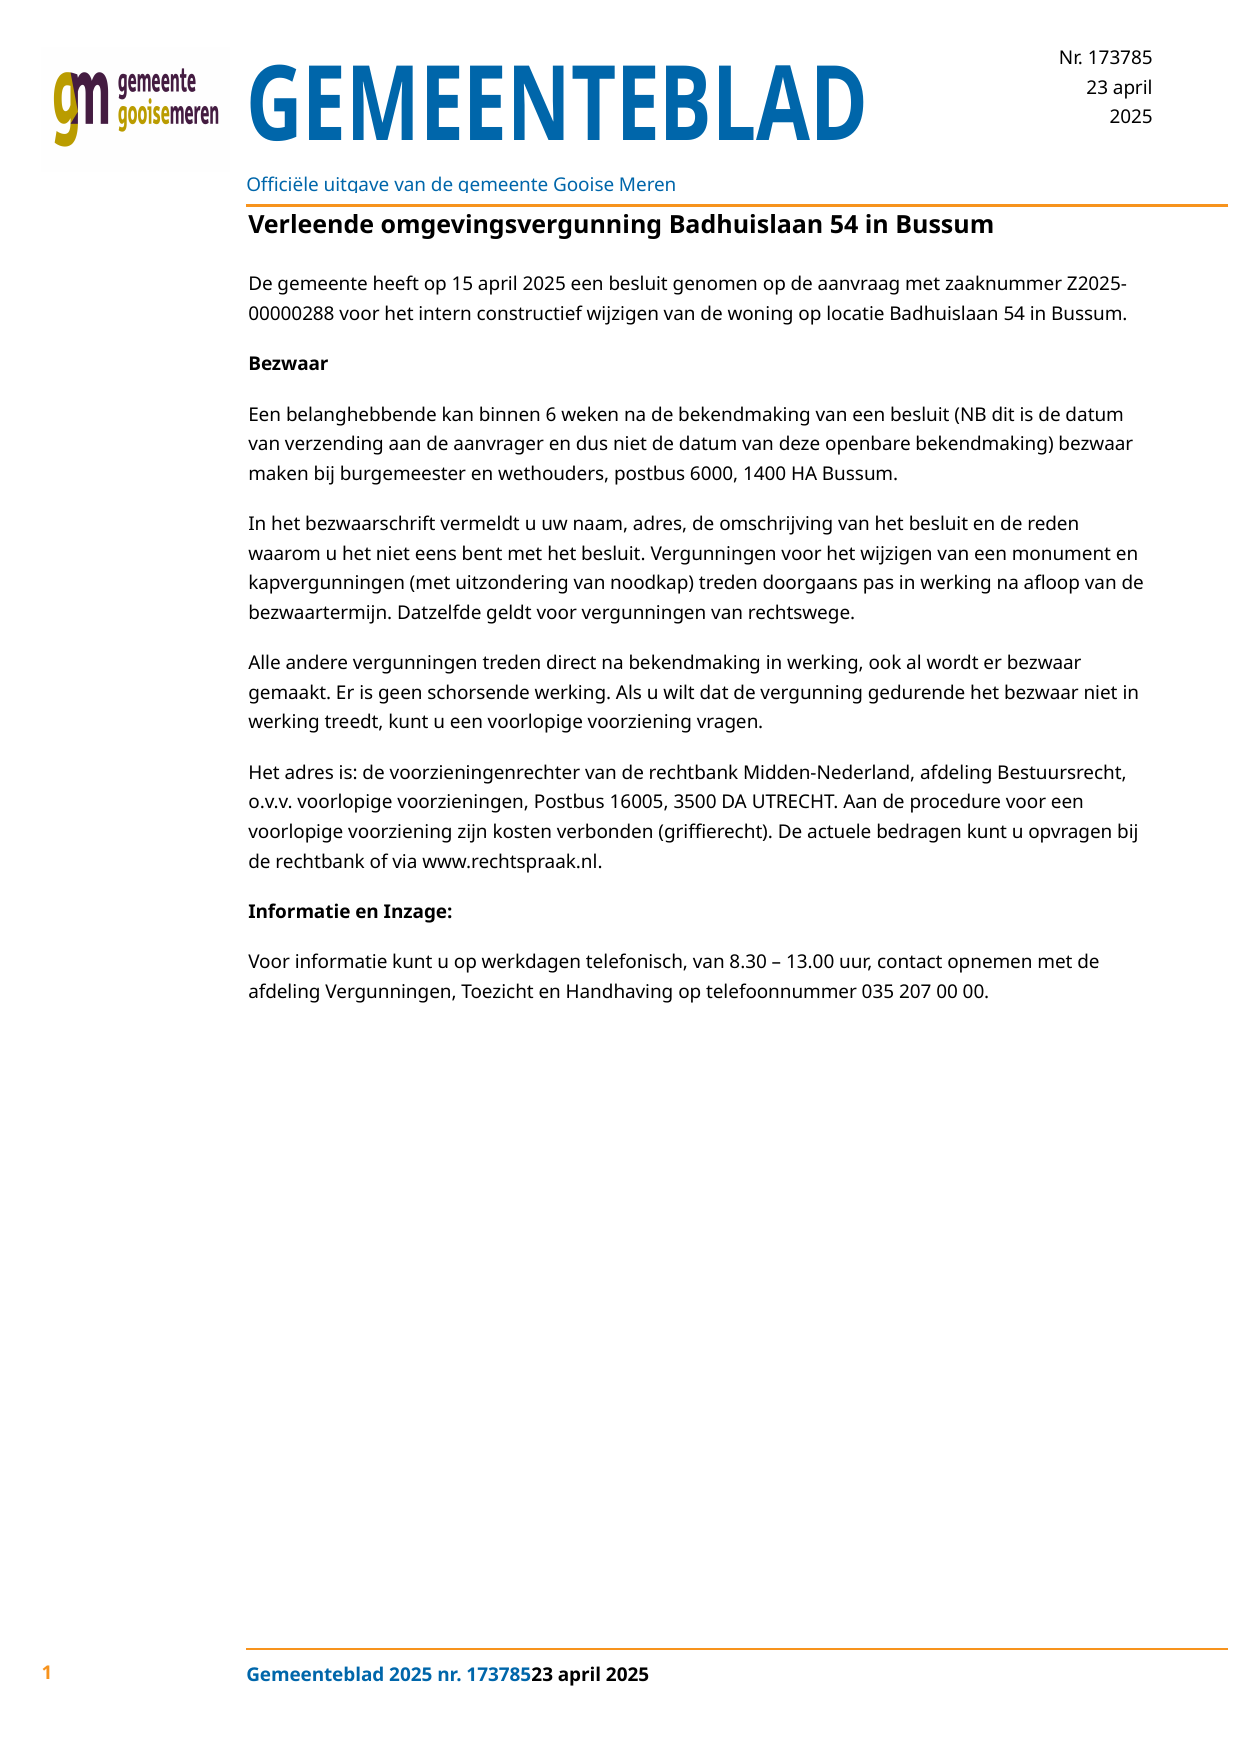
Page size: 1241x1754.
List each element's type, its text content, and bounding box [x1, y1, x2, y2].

text Voor informatie kunt u op werkdagen telefonisch, van 8.30 – 13.00 uur, contact opnemen met de afdeling Vergunningen, Toezicht en Handhaving op telefoonnummer 035 207 00 00. [248, 949, 1152, 1004]
text Informatie en Inzage: [248, 898, 1152, 924]
text Een belanghebbende kan binnen 6 weken na de bekendmaking van een besluit (NB dit is de datum van verzending aan de aanvrager en dus niet de datum van deze openbare bekendmaking) bezwaar maken bij burgemeester en wethouders, postbus 6000, 1400 HA Bussum. [248, 401, 1152, 486]
text In het bezwaarschrift vermeldt u uw naam, adres, de omschrijving van het besluit en de reden waarom u het niet eens bent met het besluit. Vergunningen voor het wijzigen van een monument en kapvergunningen (met uitzondering van noodkap) treden doorgaans pas in werking na afloop van de bezwaartermijn. Datzelfde geldt voor vergunningen van rechtswege. [248, 510, 1152, 625]
text Verleende omgevingsvergunning Badhuislaan 54 in Bussum [248, 207, 1152, 241]
text Alle andere vergunningen treden direct na bekendmaking in werking, ook al wordt er bezwaar gemaakt. Er is geen schorsende werking. Als u wilt dat de vergunning gedurende het bezwaar niet in werking treedt, kunt u een voorlopige voorziening vragen. [248, 649, 1152, 734]
text Bezwaar [248, 350, 1152, 376]
text Het adres is: de voorzieningenrechter van de rechtbank Midden-Nederland, afdeling Bestuursrecht, o.v.v. voorlopige voorzieningen, Postbus 16005, 3500 DA UTRECHT. Aan de procedure voor een voorlopige voorziening zijn kosten verbonden (griffierecht). De actuele bedragen kunt u opvragen bij de rechtbank of via www.rechtspraak.nl. [248, 759, 1152, 873]
text De gemeente heeft op 15 april 2025 een besluit genomen op de aanvraag met zaaknummer Z2025-00000288 voor het intern constructief wijzigen van de woning op locatie Badhuislaan 54 in Bussum. [248, 270, 1152, 326]
picture [41, 47, 231, 172]
